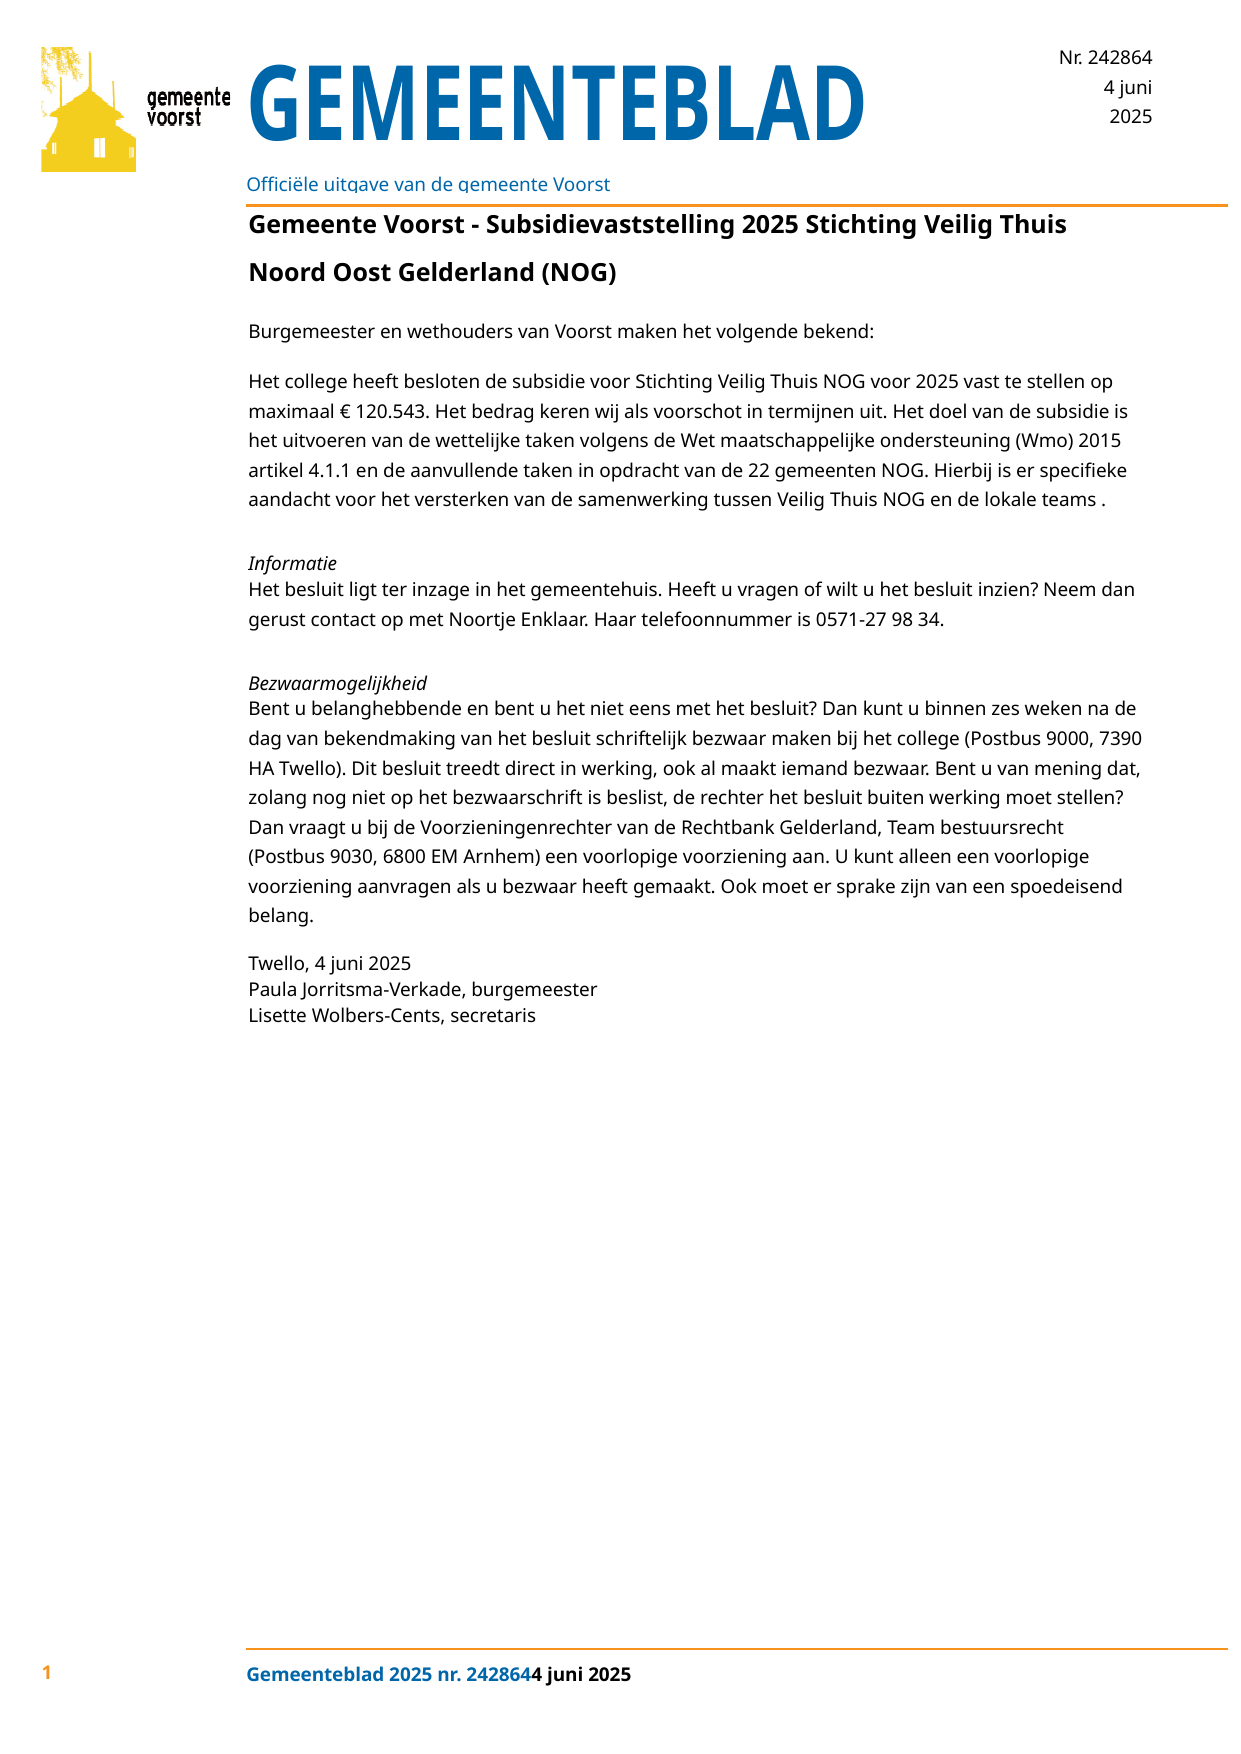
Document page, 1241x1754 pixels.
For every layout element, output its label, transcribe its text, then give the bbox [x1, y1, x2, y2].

text Bent u belanghebbende en bent u het niet eens met het besluit? Dan kunt u binnen zes weken na de dag van bekendmaking van het besluit schriftelijk bezwaar maken bij het college (Postbus 9000, 7390 HA Twello). Dit besluit treedt direct in werking, ook al maakt iemand bezwaar. Bent u van mening dat, zolang nog niet op het bezwaarschrift is beslist, de rechter het besluit buiten werking moet stellen? Dan vraagt u bij de Voorzieningenrechter van de Rechtbank Gelderland, Team bestuursrecht (Postbus 9030, 6800 EM Arnhem) een voorlopige voorziening aan. U kunt alleen een voorlopige voorziening aanvragen als u bezwaar heeft gemaakt. Ook moet er sprake zijn van een spoedeisend belang. [248, 696, 1152, 928]
text Twello, 4 juni 2025 [248, 951, 1152, 976]
text Burgemeester en wethouders van Voorst maken het volgende bekend: [248, 318, 1152, 344]
text Gemeente Voorst - Subsidievaststelling 2025 Stichting Veilig Thuis Noord Oost Gelderland (NOG) [248, 207, 1152, 288]
text Het besluit ligt ter inzage in het gemeentehuis. Heeft u vragen of wilt u het besluit inzien? Neem dan gerust contact op met Noortje Enklaar. Haar telefoonnummer is 0571-27 98 34. [248, 576, 1152, 632]
picture [41, 47, 231, 172]
text Bezwaarmogelijkheid [248, 670, 1152, 696]
text Paula Jorritsma-Verkade, burgemeester [248, 976, 1152, 1002]
text Het college heeft besloten de subsidie voor Stichting Veilig Thuis NOG voor 2025 vast te stellen op maximaal € 120.543. Het bedrag keren wij als voorschot in termijnen uit. Het doel van de subsidie is het uitvoeren van de wettelijke taken volgens de Wet maatschappelijke ondersteuning (Wmo) 2015 artikel 4.1.1 en de aanvullende taken in opdracht van de 22 gemeenten NOG. Hierbij is er specifieke aandacht voor het versterken van de samenwerking tussen Veilig Thuis NOG en de lokale teams . [248, 368, 1152, 512]
text Lisette Wolbers-Cents, secretaris [248, 1002, 1152, 1028]
text Informatie [248, 551, 1152, 576]
